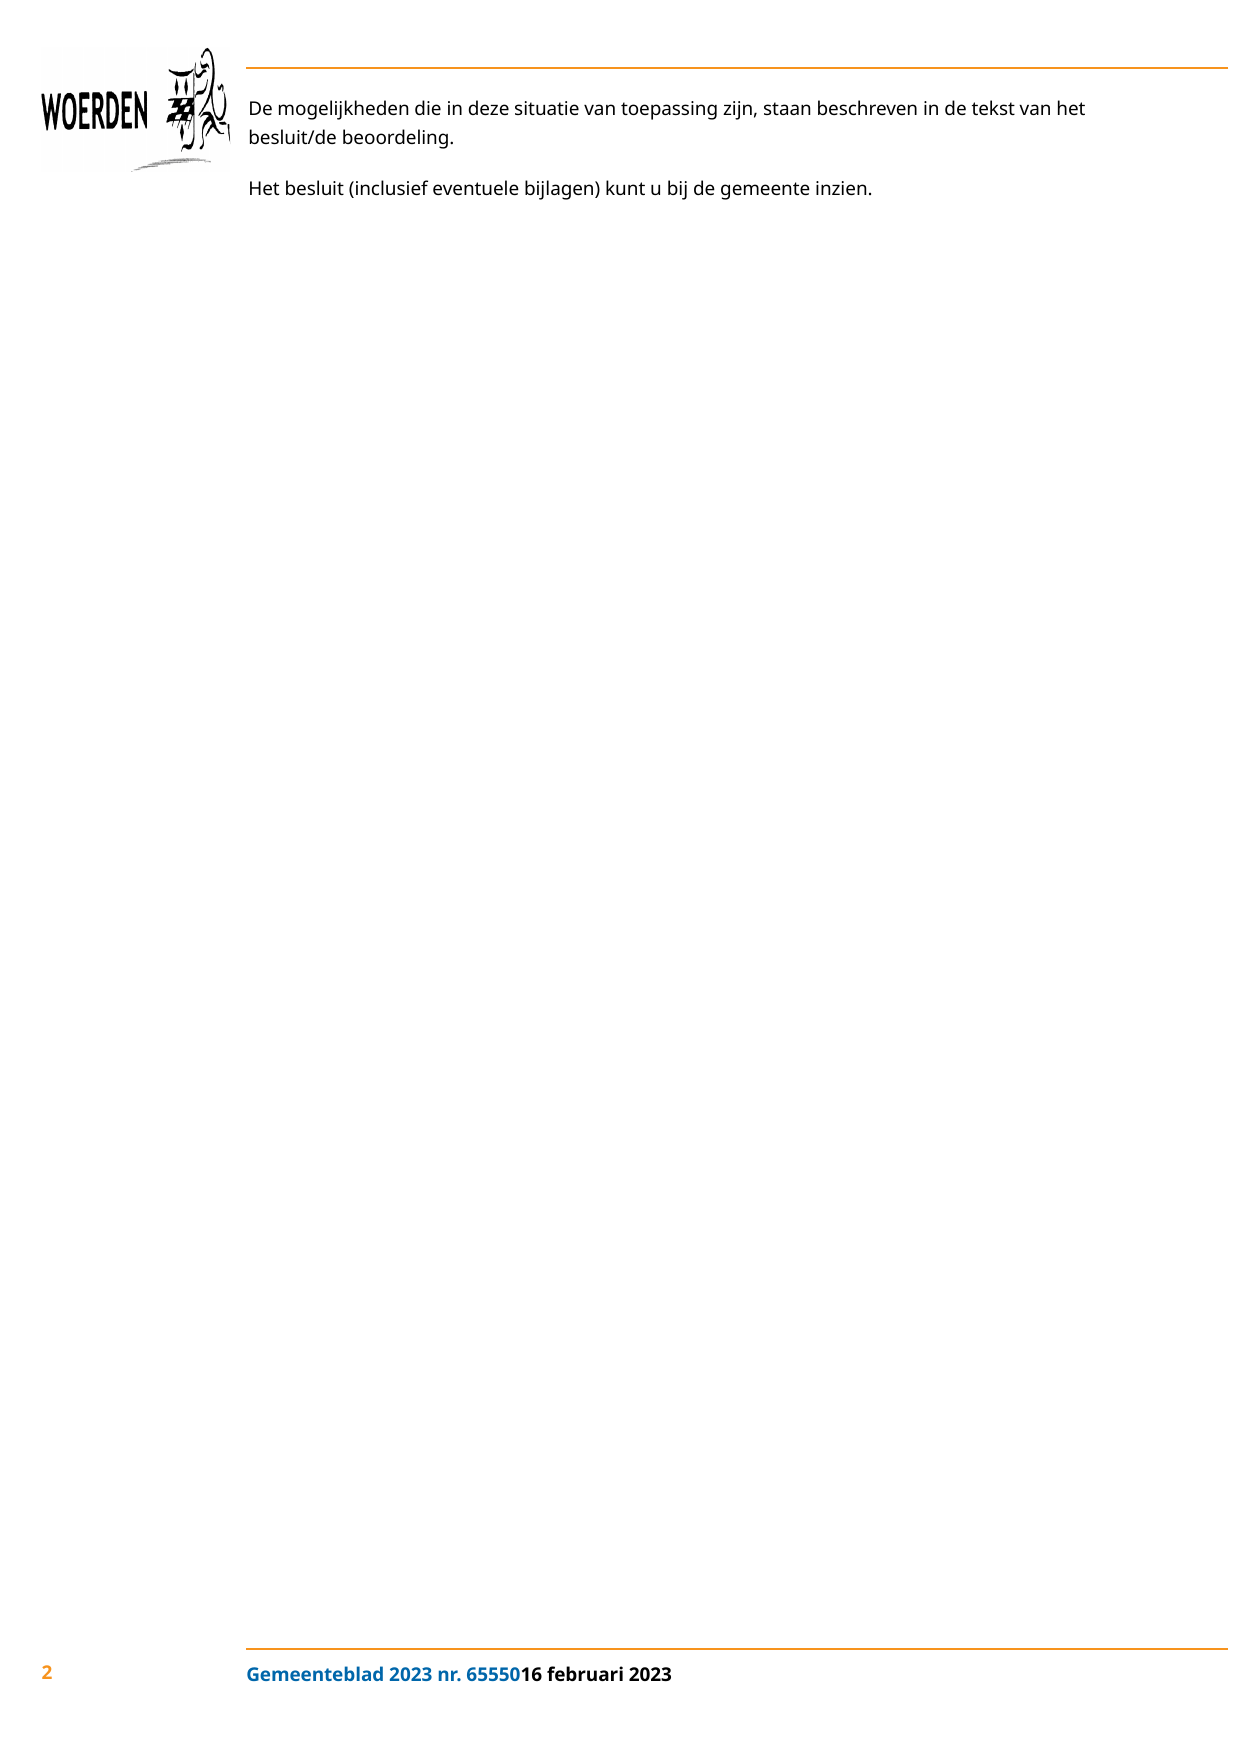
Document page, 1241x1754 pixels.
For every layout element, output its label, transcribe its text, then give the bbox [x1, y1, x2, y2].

text Het besluit (inclusief eventuele bijlagen) kunt u bij de gemeente inzien. [248, 175, 1152, 201]
text De mogelijkheden die in deze situatie van toepassing zijn, staan beschreven in de tekst van het besluit/de beoordeling. [248, 95, 1152, 150]
picture [41, 47, 231, 172]
